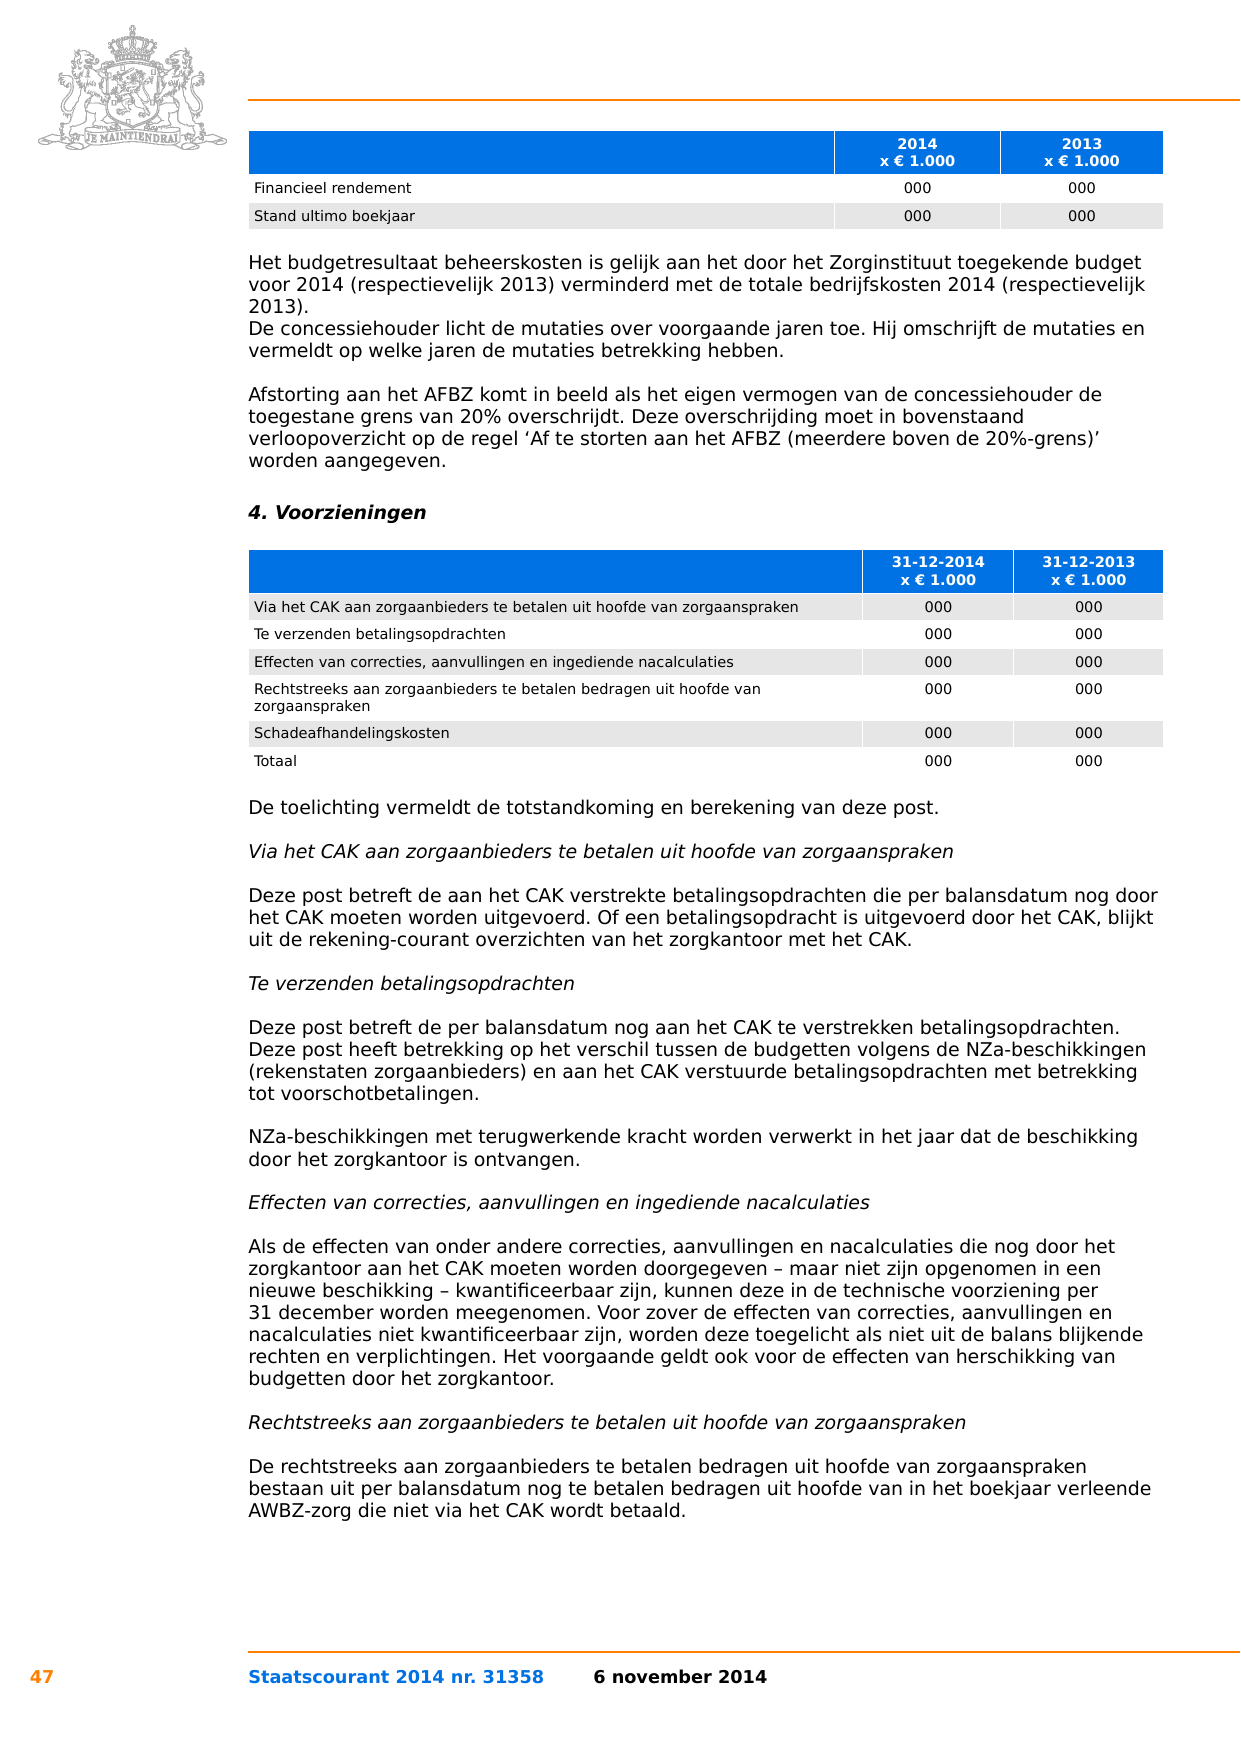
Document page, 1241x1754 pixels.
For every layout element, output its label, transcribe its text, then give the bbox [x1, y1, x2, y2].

table_cell Rechtstreeks aan zorgaanbieders te betalen bedragen uit hoofde van zorgaanspraken [249, 676, 862, 719]
text De toelichting vermeldt de totstandkoming en berekening van deze post. [248, 797, 1163, 819]
table_cell Financieel rendement [249, 175, 834, 202]
text De rechtstreeks aan zorgaanbieders te betalen bedragen uit hoofde van zorgaanspraken bestaan uit per balansdatum nog te betalen bedragen uit hoofde van in het boekjaar verleende AWBZ-zorg die niet via het CAK wordt betaald. [248, 1456, 1163, 1522]
subtitle 4. Voorzieningen [248, 502, 1163, 524]
table_cell 000 [863, 721, 1013, 747]
text Afstorting aan het AFBZ komt in beeld als het eigen vermogen van de concessiehouder de toegestane grens van 20% overschrijdt. Deze overschrijding moet in bovenstaand verloopoverzicht op de regel ‘Af te storten aan het AFBZ (meerdere boven de 20%-grens)’ worden aangegeven. [248, 384, 1163, 472]
table_header 2013 x € 1.000 [1001, 131, 1163, 174]
table_header [249, 550, 862, 593]
subtitle Rechtstreeks aan zorgaanbieders te betalen uit hoofde van zorgaanspraken [248, 1412, 1163, 1434]
text Deze post betreft de aan het CAK verstrekte betalingsopdrachten die per balansdatum nog door het CAK moeten worden uitgevoerd. Of een betalingsopdracht is uitgevoerd door het CAK, blijkt uit de rekening-courant overzichten van het zorgkantoor met het CAK. [248, 885, 1163, 951]
text Het budgetresultaat beheerskosten is gelijk aan het door het Zorginstituut toegekende budget voor 2014 (respectievelijk 2013) verminderd met de totale bedrijfskosten 2014 (respectievelijk 2013). [248, 252, 1163, 318]
table_header 31-12-2013 x € 1.000 [1014, 550, 1163, 593]
picture [38, 25, 227, 150]
table_cell 000 [1014, 748, 1163, 774]
subtitle Via het CAK aan zorgaanbieders te betalen uit hoofde van zorgaanspraken [248, 841, 1163, 863]
table_cell 000 [1014, 721, 1163, 747]
table_cell 000 [863, 621, 1013, 648]
table_cell 000 [1014, 594, 1163, 620]
table_cell 000 [863, 649, 1013, 675]
table_cell Totaal [249, 748, 862, 774]
table_cell Stand ultimo boekjaar [249, 203, 834, 229]
table_cell 000 [1001, 175, 1163, 202]
table_cell 000 [863, 594, 1013, 620]
text Deze post betreft de per balansdatum nog aan het CAK te verstrekken betalingsopdrachten. Deze post heeft betrekking op het verschil tussen de budgetten volgens de NZa-beschikkingen (rekenstaten zorgaanbieders) en aan het CAK verstuurde betalingsopdrachten met betrekking tot voorschotbetalingen. [248, 1017, 1163, 1104]
table_cell 000 [1014, 676, 1163, 719]
table_cell Via het CAK aan zorgaanbieders te betalen uit hoofde van zorgaanspraken [249, 594, 862, 620]
table_header 31-12-2014 x € 1.000 [863, 550, 1013, 593]
text NZa-beschikkingen met terugwerkende kracht worden verwerkt in het jaar dat de beschikking door het zorgkantoor is ontvangen. [248, 1126, 1163, 1170]
table_cell 000 [863, 748, 1013, 774]
table_cell 000 [1001, 203, 1163, 229]
text Als de effecten van onder andere correcties, aanvullingen en nacalculaties die nog door het zorgkantoor aan het CAK moeten worden doorgegeven – maar niet zijn opgenomen in een nieuwe beschikking – kwantificeerbaar zijn, kunnen deze in de technische voorziening per 31 december worden meegenomen. Voor zover de effecten van correcties, aanvullingen en nacalculaties niet kwantificeerbaar zijn, worden deze toegelicht als niet uit de balans blijkende rechten en verplichtingen. Het voorgaande geldt ook voor de effecten van herschikking van budgetten door het zorgkantoor. [248, 1236, 1163, 1390]
table_header 2014 x € 1.000 [835, 131, 1000, 174]
text De concessiehouder licht de mutaties over voorgaande jaren toe. Hij omschrijft de mutaties en vermeldt op welke jaren de mutaties betrekking hebben. [248, 318, 1163, 362]
table_cell Schadeafhandelingskosten [249, 721, 862, 747]
table_cell 000 [835, 203, 1000, 229]
subtitle Effecten van correcties, aanvullingen en ingediende nacalculaties [248, 1192, 1163, 1214]
table_cell Effecten van correcties, aanvullingen en ingediende nacalculaties [249, 649, 862, 675]
table_header [249, 131, 834, 174]
table_cell 000 [835, 175, 1000, 202]
table_cell Te verzenden betalingsopdrachten [249, 621, 862, 648]
table_cell 000 [863, 676, 1013, 719]
table_cell 000 [1014, 649, 1163, 675]
table_cell 000 [1014, 621, 1163, 648]
subtitle Te verzenden betalingsopdrachten [248, 973, 1163, 995]
